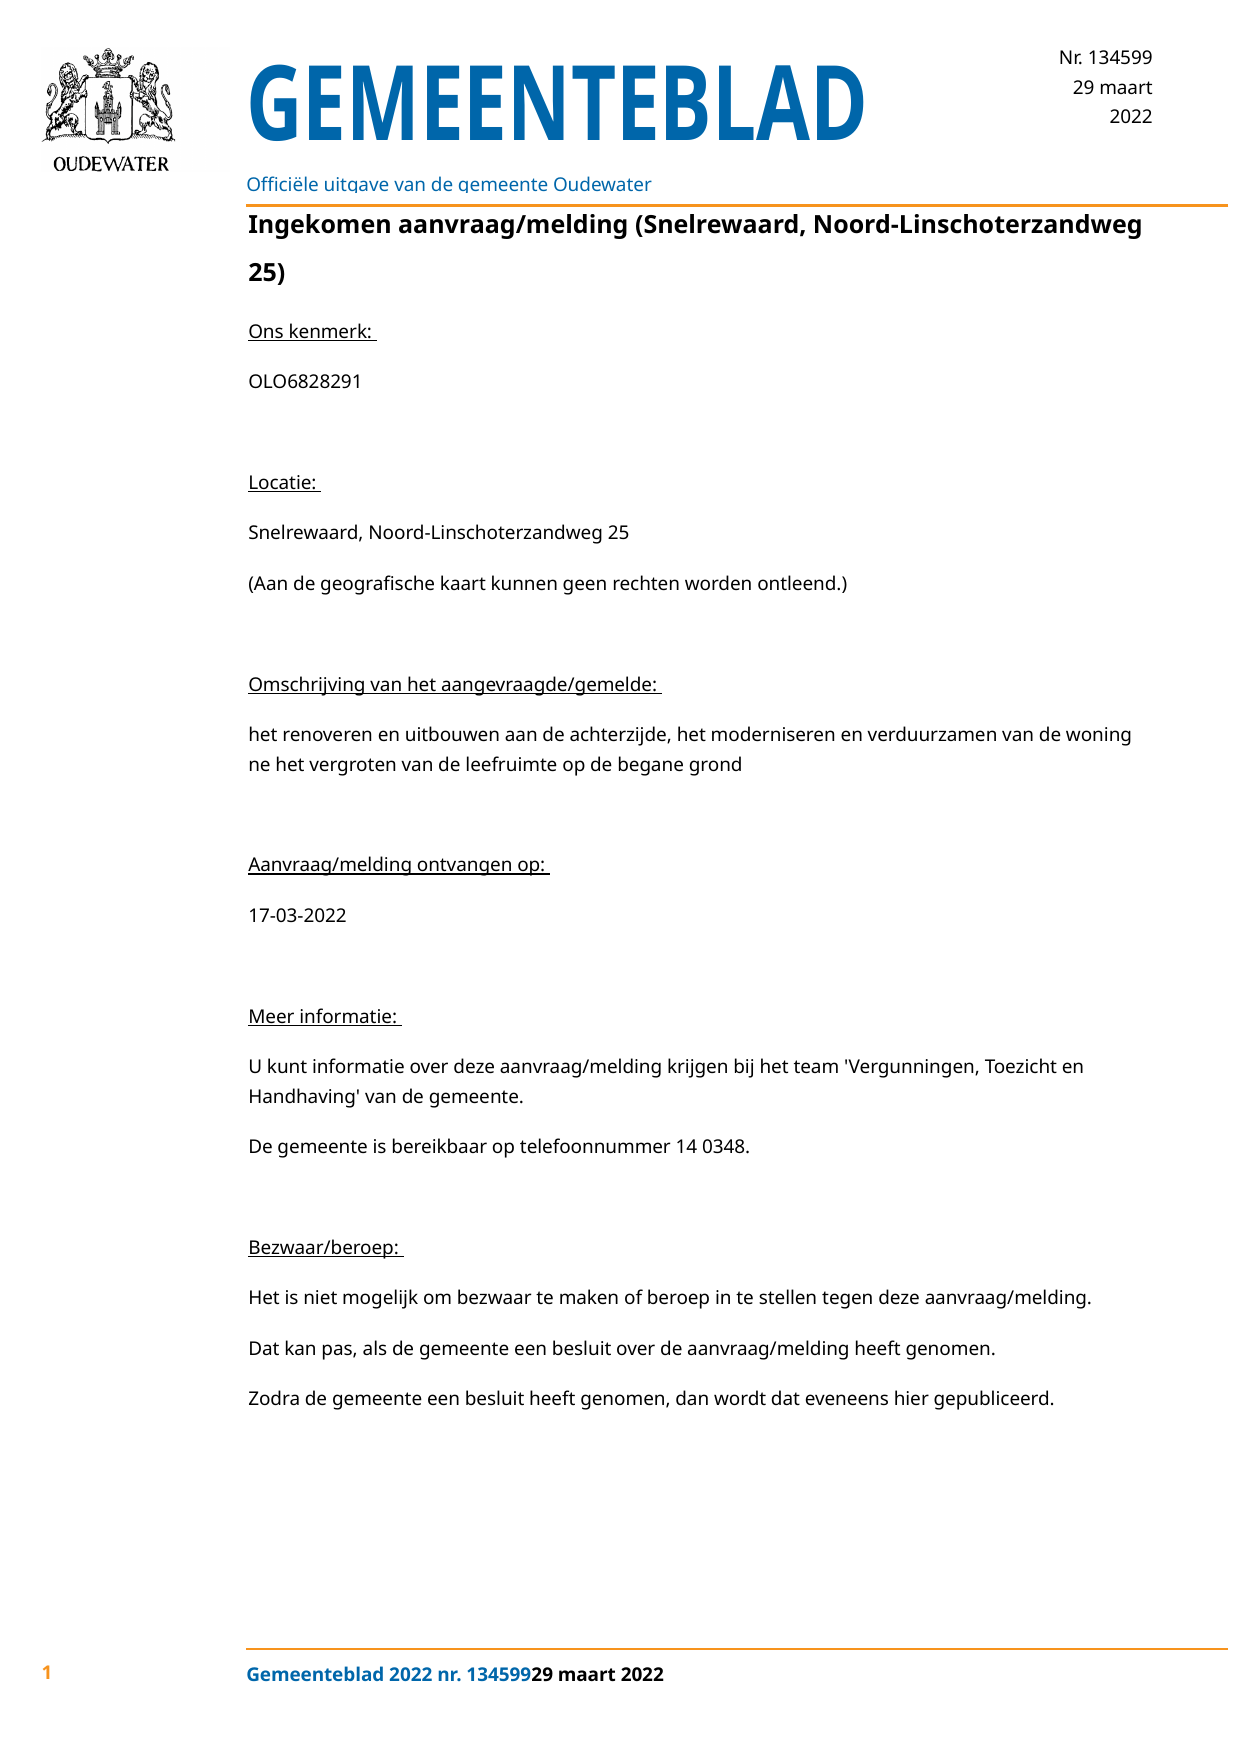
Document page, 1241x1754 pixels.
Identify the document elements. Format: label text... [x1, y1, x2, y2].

text Ons kenmerk: [248, 318, 1152, 344]
text (Aan de geografische kaart kunnen geen rechten worden ontleend.) [248, 570, 1152, 596]
text Ingekomen aanvraag/melding (Snelrewaard, Noord-Linschoterzandweg 25) [248, 207, 1152, 288]
text Omschrijving van het aangevraagde/gemelde: [248, 671, 1152, 697]
picture [41, 47, 231, 172]
text het renoveren en uitbouwen aan de achterzijde, het moderniseren en verduurzamen van de woning ne het vergroten van de leefruimte op de begane grond [248, 721, 1152, 777]
text Locatie: [248, 469, 1152, 495]
text Bezwaar/beroep: [248, 1234, 1152, 1260]
text Snelrewaard, Noord-Linschoterzandweg 25 [248, 519, 1152, 545]
text De gemeente is bereikbaar op telefoonnummer 14 0348. [248, 1133, 1152, 1159]
text OLO6828291 [248, 368, 1152, 394]
text Meer informatie: [248, 1003, 1152, 1029]
text 17-03-2022 [248, 902, 1152, 928]
text Aanvraag/melding ontvangen op: [248, 852, 1152, 877]
text Zodra de gemeente een besluit heeft genomen, dan wordt dat eveneens hier gepubliceerd. [248, 1385, 1152, 1411]
text U kunt informatie over deze aanvraag/melding krijgen bij het team 'Vergunningen, Toezicht en Handhaving' van de gemeente. [248, 1053, 1152, 1109]
text Het is niet mogelijk om bezwaar te maken of beroep in te stellen tegen deze aanvraag/melding. [248, 1284, 1152, 1310]
text Dat kan pas, als de gemeente een besluit over de aanvraag/melding heeft genomen. [248, 1335, 1152, 1361]
